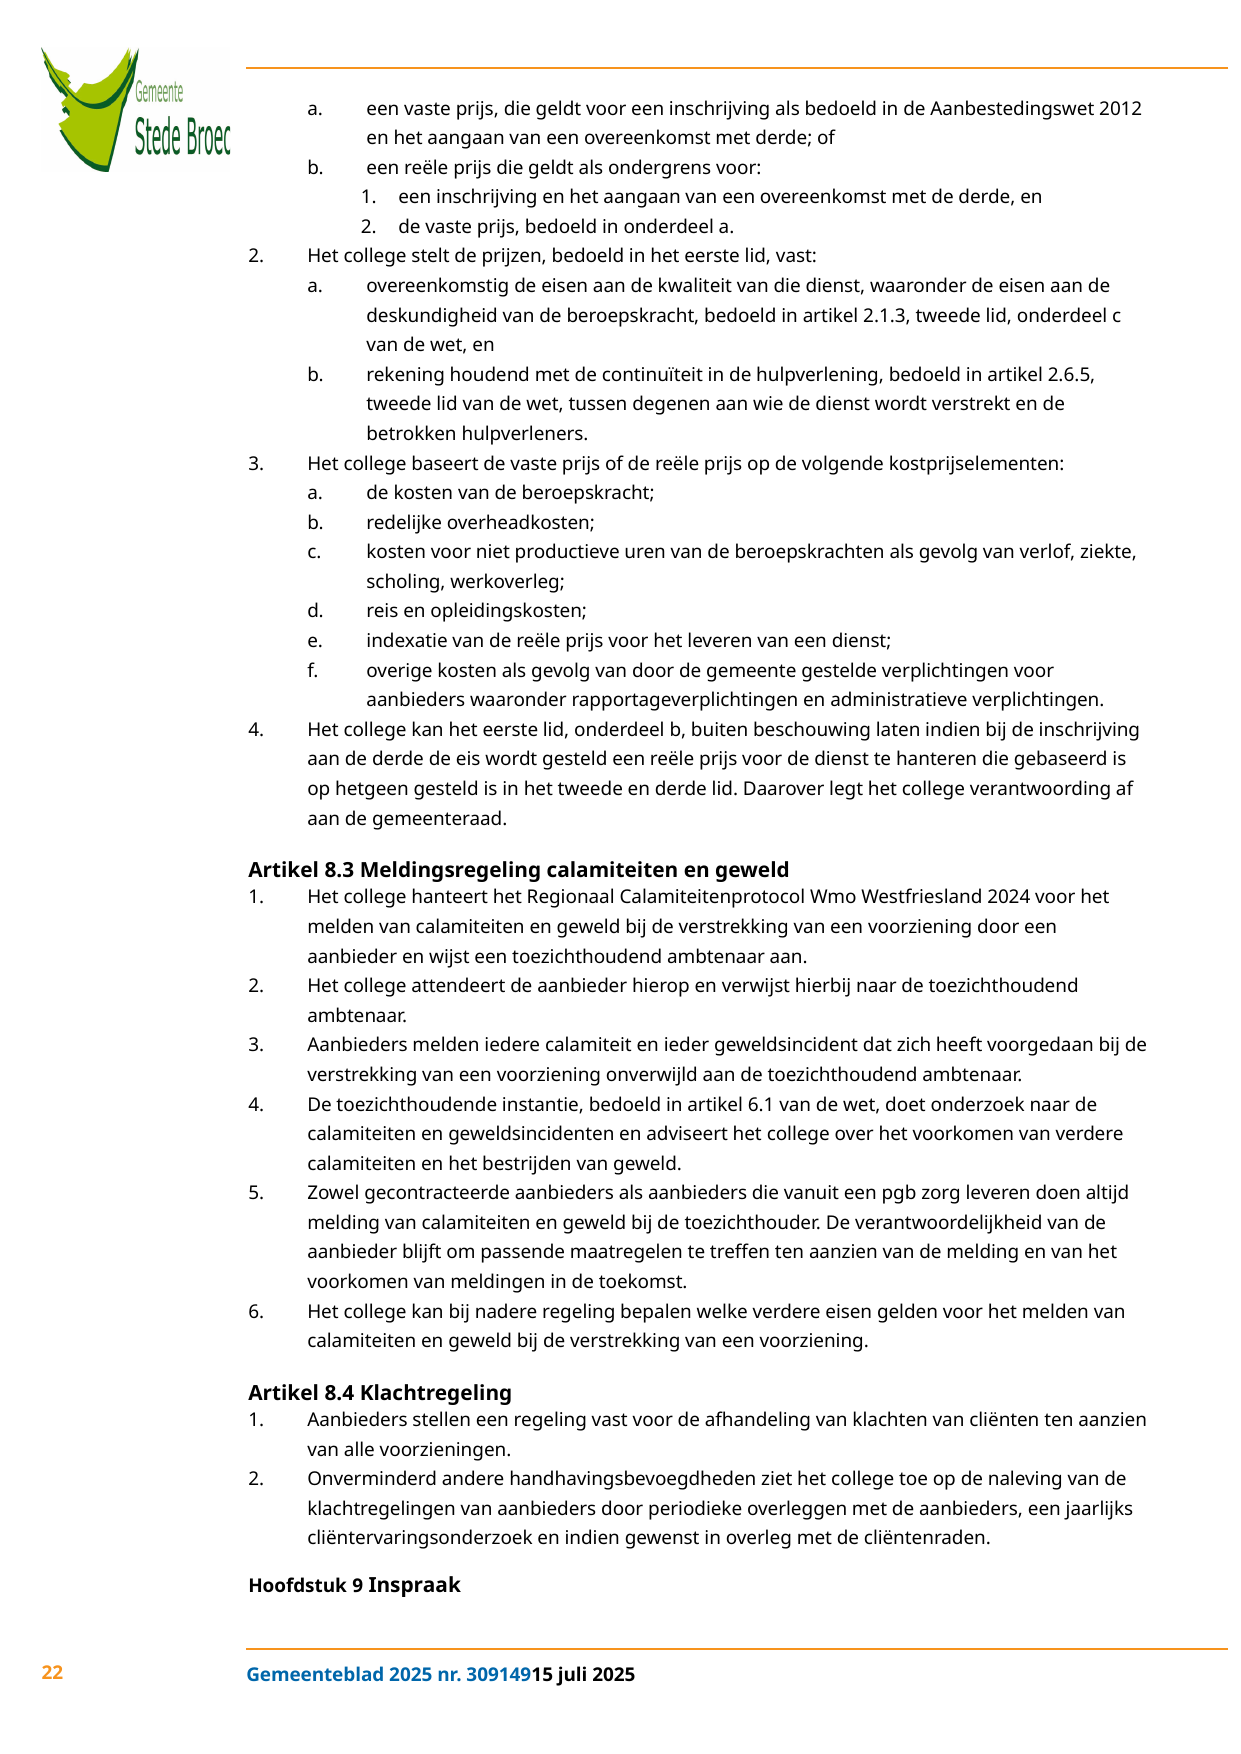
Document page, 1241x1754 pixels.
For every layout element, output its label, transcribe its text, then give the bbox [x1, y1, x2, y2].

list overeenkomstig de eisen aan de kwaliteit van die dienst, waaronder de eisen aan de deskundigheid van de beroepskracht, bedoeld in artikel 2.1.3, tweede lid, onderdeel c van de wet, en [307, 272, 1152, 357]
text Artikel 8.3 Meldingsregeling calamiteiten en geweld [248, 855, 1152, 884]
picture [41, 47, 231, 172]
text Artikel 8.4 Klachtregeling [248, 1378, 1152, 1406]
list Zowel gecontracteerde aanbieders als aanbieders die vanuit een pgb zorg leveren doen altijd melding van calamiteiten en geweld bij de toezichthouder. De verantwoordelijkheid van de aanbieder blijft om passende maatregelen te treffen ten aanzien van de melding en van het voorkomen van meldingen in de toekomst. [248, 1179, 1152, 1294]
list een vaste prijs, die geldt voor een inschrijving als bedoeld in de Aanbestedingswet 2012 en het aangaan van een overeenkomst met derde; of [307, 95, 1152, 150]
list de kosten van de beroepskracht; [307, 479, 1152, 505]
list Het college kan het eerste lid, onderdeel b, buiten beschouwing laten indien bij de inschrijving aan de derde de eis wordt gesteld een reële prijs voor de dienst te hanteren die gebaseerd is op hetgeen gesteld is in het tweede en derde lid. Daarover legt het college verantwoording af aan de gemeenteraad. [248, 716, 1152, 831]
list Het college attendeert de aanbieder hierop en verwijst hierbij naar de toezichthoudend ambtenaar. [248, 972, 1152, 1028]
list reis en opleidingskosten; [307, 598, 1152, 623]
list een reële prijs die geldt als ondergrens voor: [307, 154, 1152, 180]
list kosten voor niet productieve uren van de beroepskrachten als gevolg van verlof, ziekte, scholing, werkoverleg; [307, 538, 1152, 594]
text Hoofdstuk 9 Inspraak [248, 1570, 1152, 1599]
list indexatie van de reële prijs voor het leveren van een dienst; [307, 627, 1152, 653]
list redelijke overheadkosten; [307, 509, 1152, 535]
list Het college baseert de vaste prijs of de reële prijs op de volgende kostprijselementen: [248, 450, 1152, 476]
list Aanbieders melden iedere calamiteit en ieder geweldsincident dat zich heeft voorgedaan bij de verstrekking van een voorziening onverwijld aan de toezichthoudend ambtenaar. [248, 1032, 1152, 1087]
list De toezichthoudende instantie, bedoeld in artikel 6.1 van de wet, doet onderzoek naar de calamiteiten en geweldsincidenten en adviseert het college over het voorkomen van verdere calamiteiten en het bestrijden van geweld. [248, 1091, 1152, 1176]
list Aanbieders stellen een regeling vast voor de afhandeling van klachten van cliënten ten aanzien van alle voorzieningen. [248, 1406, 1152, 1462]
list Het college hanteert het Regionaal Calamiteitenprotocol Wmo Westfriesland 2024 voor het melden van calamiteiten en geweld bij de verstrekking van een voorziening door een aanbieder en wijst een toezichthoudend ambtenaar aan. [248, 884, 1152, 968]
list de vaste prijs, bedoeld in onderdeel a. [361, 213, 1152, 239]
list Het college kan bij nadere regeling bepalen welke verdere eisen gelden voor het melden van calamiteiten en geweld bij de verstrekking van een voorziening. [248, 1298, 1152, 1353]
list Onverminderd andere handhavingsbevoegdheden ziet het college toe op de naleving van de klachtregelingen van aanbieders door periodieke overleggen met de aanbieders, een jaarlijks cliëntervaringsonderzoek en indien gewenst in overleg met de cliëntenraden. [248, 1465, 1152, 1550]
list rekening houdend met de continuïteit in de hulpverlening, bedoeld in artikel 2.6.5, tweede lid van de wet, tussen degenen aan wie de dienst wordt verstrekt en de betrokken hulpverleners. [307, 361, 1152, 446]
list overige kosten als gevolg van door de gemeente gestelde verplichtingen voor aanbieders waaronder rapportageverplichtingen en administratieve verplichtingen. [307, 657, 1152, 712]
list een inschrijving en het aangaan van een overeenkomst met de derde, en [361, 183, 1152, 209]
list Het college stelt de prijzen, bedoeld in het eerste lid, vast: [248, 243, 1152, 268]
